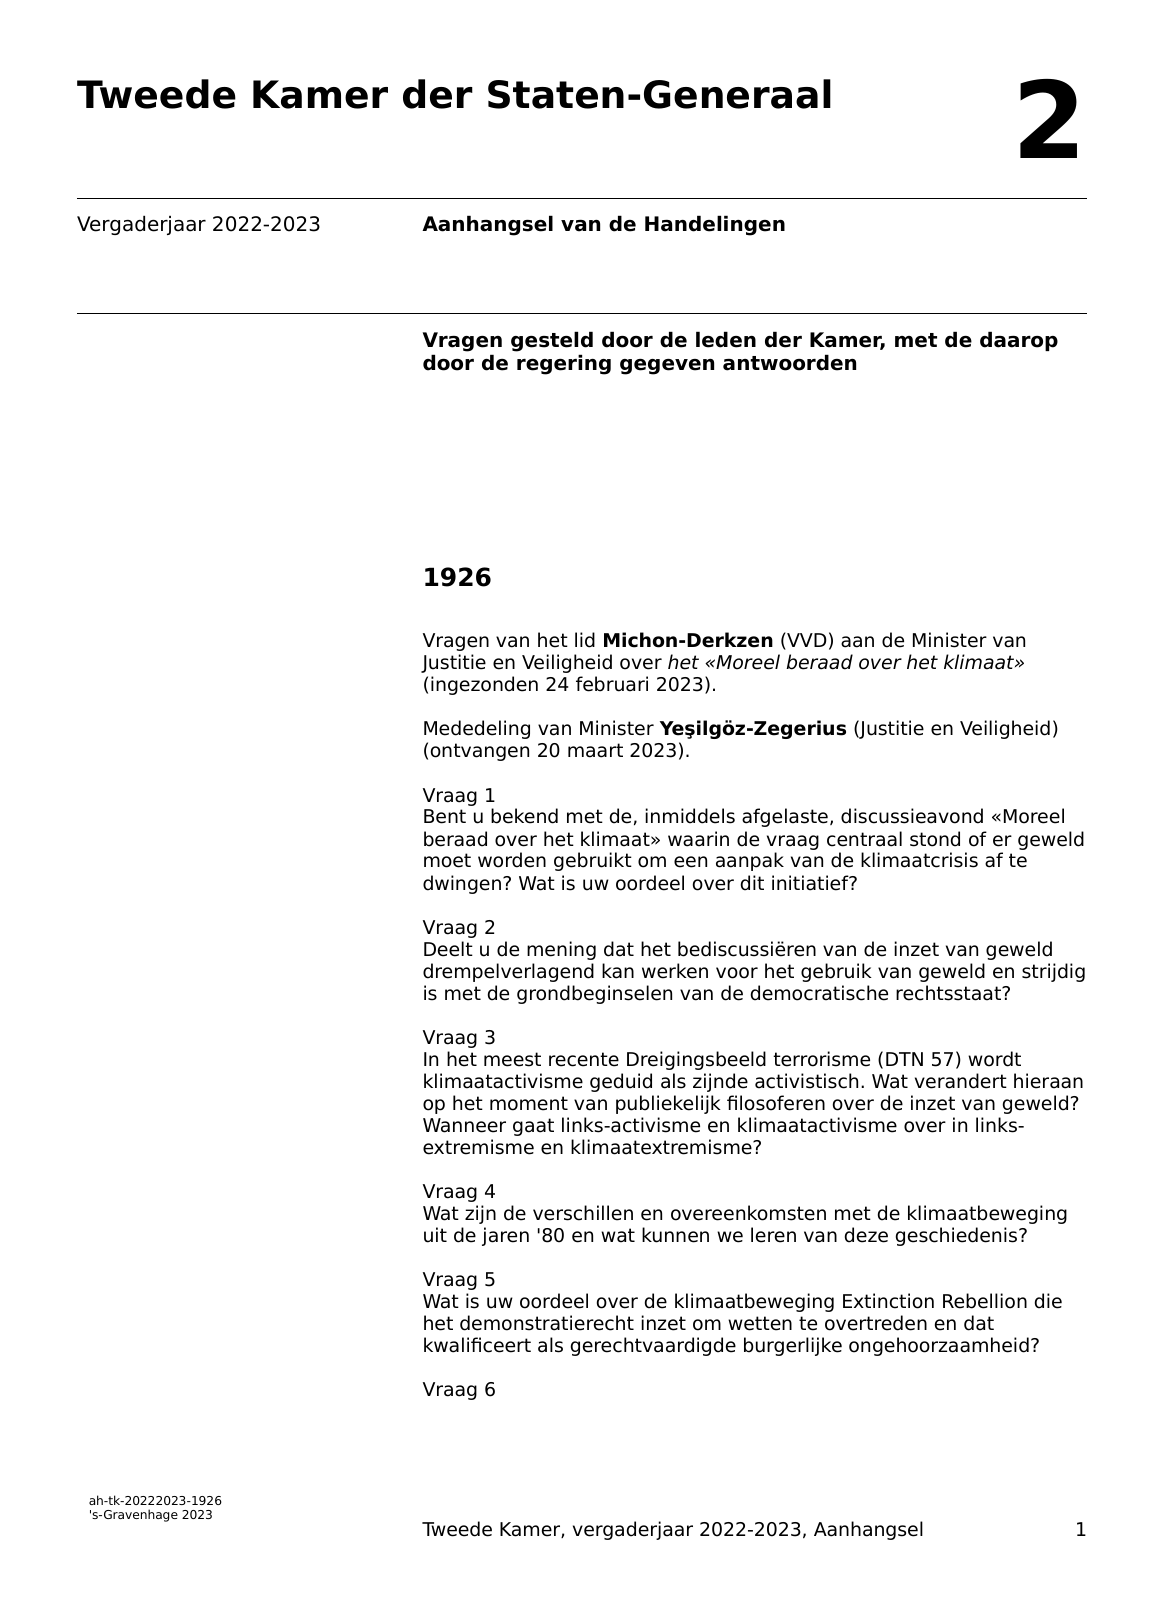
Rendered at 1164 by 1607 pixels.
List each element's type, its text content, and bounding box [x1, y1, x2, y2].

text Deelt u de mening dat het bediscussiëren van de inzet van geweld drempelverlagend kan werken voor het gebruik van geweld en strijdig is met de grondbeginselen van de democratische rechtsstaat? [422, 938, 1087, 1004]
table_header Tweede Kamer der Staten-Generaal [77, 59, 886, 198]
text Mededeling van Minister Yeşilgöz-Zegerius (Justitie en Veiligheid) (ontvangen 20 maart 2023). [422, 718, 1087, 762]
table_cell Vragen gesteld door de leden der Kamer, met de daarop door de regering gegeven antwoorden [422, 314, 1087, 375]
text Vraag 3 [422, 1027, 1087, 1049]
text Vraag 6 [422, 1379, 1087, 1401]
text Wat zijn de verschillen en overeenkomsten met de klimaatbeweging uit de jaren '80 en wat kunnen we leren van deze geschiedenis? [422, 1203, 1087, 1247]
text Vragen van het lid Michon-Derkzen (VVD) aan de Minister van Justitie en Veiligheid over het «Moreel beraad over het klimaat» (ingezonden 24 februari 2023). [422, 630, 1087, 696]
text Vraag 1 [422, 784, 1087, 806]
table_header 2 [886, 59, 1087, 198]
text Vraag 5 [422, 1269, 1087, 1291]
text In het meest recente Dreigingsbeeld terrorisme (DTN 57) wordt klimaatactivisme geduid als zijnde activistisch. Wat verandert hieraan op het moment van publiekelijk filosoferen over de inzet van geweld? Wanneer gaat links-activisme en klimaatactivisme over in links-extremisme en klimaatextremisme? [422, 1049, 1087, 1158]
table_cell Vergaderjaar 2022-2023 [77, 199, 422, 313]
text Vraag 4 [422, 1181, 1087, 1203]
table_cell Aanhangsel van de Handelingen [422, 199, 1087, 313]
text 's-Gravenhage 2023 [88, 1508, 323, 1522]
text ah-tk-20222023-1926 [88, 1494, 323, 1508]
table_cell [77, 314, 422, 375]
text Wat is uw oordeel over de klimaatbeweging Extinction Rebellion die het demonstratierecht inzet om wetten te overtreden en dat kwalificeert als gerechtvaardigde burgerlijke ongehoorzaamheid? [422, 1291, 1087, 1357]
text Bent u bekend met de, inmiddels afgelaste, discussieavond «Moreel beraad over het klimaat» waarin de vraag centraal stond of er geweld moet worden gebruikt om een aanpak van de klimaatcrisis af te dwingen? Wat is uw oordeel over dit initiatief? [422, 806, 1087, 894]
text Vraag 2 [422, 917, 1087, 938]
text 1926 [422, 563, 1087, 592]
